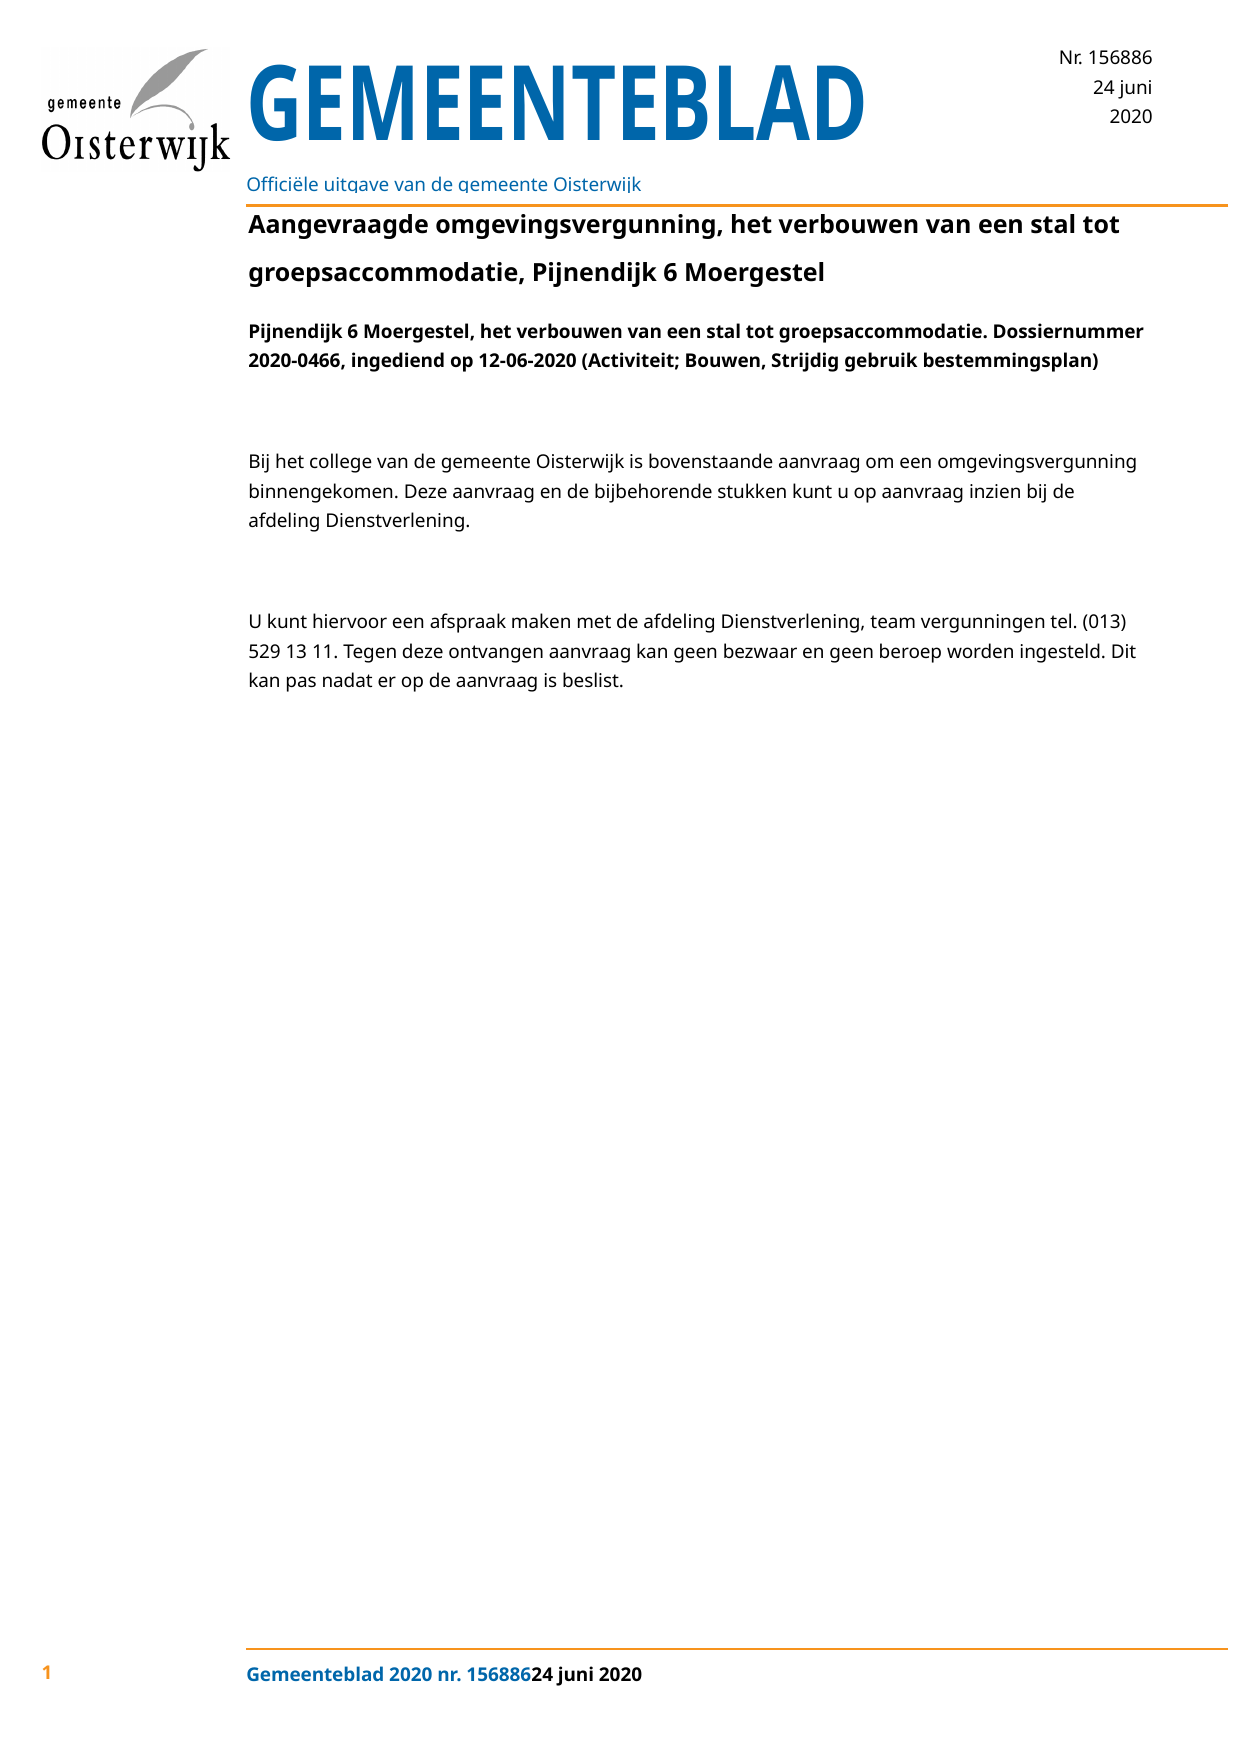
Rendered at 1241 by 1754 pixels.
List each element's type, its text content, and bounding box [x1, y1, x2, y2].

text Bij het college van de gemeente Oisterwijk is bovenstaande aanvraag om een omgevingsvergunning binnengekomen. Deze aanvraag en de bijbehorende stukken kunt u op aanvraag inzien bij de afdeling Dienstverlening. [248, 448, 1152, 533]
text Aangevraagde omgevingsvergunning, het verbouwen van een stal tot groepsaccommodatie, Pijnendijk 6 Moergestel [248, 207, 1152, 288]
text U kunt hiervoor een afspraak maken met de afdeling Dienstverlening, team vergunningen tel. (013) 529 13 11. Tegen deze ontvangen aanvraag kan geen bezwaar en geen beroep worden ingesteld. Dit kan pas nadat er op de aanvraag is beslist. [248, 608, 1152, 693]
text Pijnendijk 6 Moergestel, het verbouwen van een stal tot groepsaccommodatie. Dossiernummer 2020-0466, ingediend op 12-06-2020 (Activiteit; Bouwen, Strijdig gebruik bestemmingsplan) [248, 318, 1152, 373]
picture [41, 47, 231, 172]
